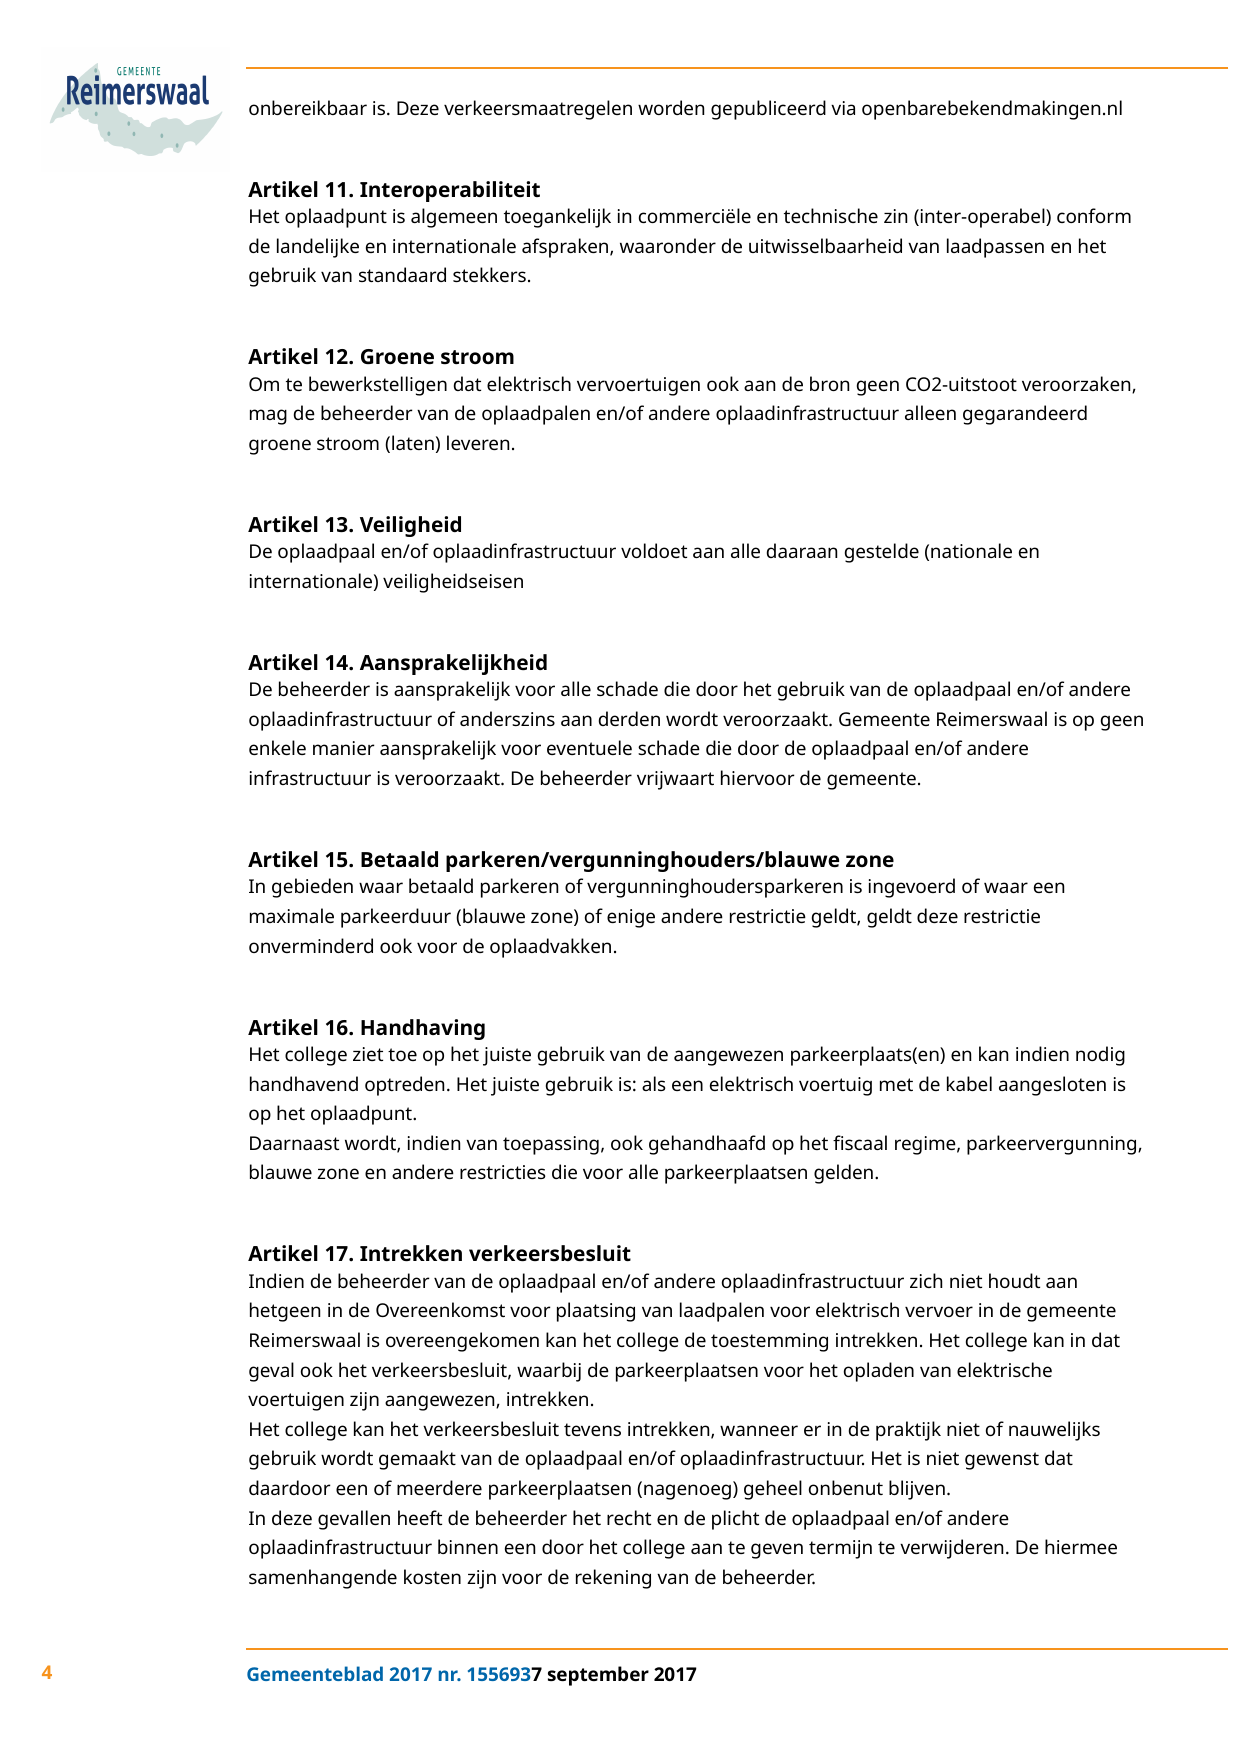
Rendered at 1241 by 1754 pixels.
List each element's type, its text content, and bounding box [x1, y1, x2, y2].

text Daarnaast wordt, indien van toepassing, ook gehandhaafd op het fiscaal regime, parkeervergunning, blauwe zone en andere restricties die voor alle parkeerplaatsen gelden. [248, 1130, 1152, 1185]
text Het college kan het verkeersbesluit tevens intrekken, wanneer er in de praktijk niet of nauwelijks gebruik wordt gemaakt van de oplaadpaal en/of oplaadinfrastructuur. Het is niet gewenst dat daardoor een of meerdere parkeerplaatsen (nagenoeg) geheel onbenut blijven. [248, 1416, 1152, 1501]
text Artikel 11. Interoperabiliteit [248, 175, 1152, 203]
text onbereikbaar is. Deze verkeersmaatregelen worden gepubliceerd via openbarebekendmakingen.nl [248, 95, 1152, 121]
text Het oplaadpunt is algemeen toegankelijk in commerciële en technische zin (inter-operabel) conform de landelijke en internationale afspraken, waaronder de uitwisselbaarheid van laadpassen en het gebruik van standaard stekkers. [248, 203, 1152, 288]
text In deze gevallen heeft de beheerder het recht en de plicht de oplaadpaal en/of andere oplaadinfrastructuur binnen een door het college aan te geven termijn te verwijderen. De hiermee samenhangende kosten zijn voor de rekening van de beheerder. [248, 1505, 1152, 1589]
text Om te bewerkstelligen dat elektrisch vervoertuigen ook aan de bron geen CO2-uitstoot veroorzaken, mag de beheerder van de oplaadpalen en/of andere oplaadinfrastructuur alleen gegarandeerd groene stroom (laten) leveren. [248, 371, 1152, 456]
text Artikel 17. Intrekken verkeersbesluit [248, 1239, 1152, 1268]
text Artikel 15. Betaald parkeren/vergunninghouders/blauwe zone [248, 845, 1152, 874]
text Indien de beheerder van de oplaadpaal en/of andere oplaadinfrastructuur zich niet houdt aan hetgeen in de Overeenkomst voor plaatsing van laadpalen voor elektrisch vervoer in de gemeente Reimerswaal is overeengekomen kan het college de toestemming intrekken. Het college kan in dat geval ook het verkeersbesluit, waarbij de parkeerplaatsen voor het opladen van elektrische voertuigen zijn aangewezen, intrekken. [248, 1268, 1152, 1412]
text In gebieden waar betaald parkeren of vergunninghoudersparkeren is ingevoerd of waar een maximale parkeerduur (blauwe zone) of enige andere restrictie geldt, geldt deze restrictie onverminderd ook voor de oplaadvakken. [248, 874, 1152, 958]
text Artikel 12. Groene stroom [248, 342, 1152, 371]
text Artikel 14. Aansprakelijkheid [248, 648, 1152, 676]
text De oplaadpaal en/of oplaadinfrastructuur voldoet aan alle daaraan gestelde (nationale en internationale) veiligheidseisen [248, 538, 1152, 594]
text Artikel 16. Handhaving [248, 1013, 1152, 1041]
text Het college ziet toe op het juiste gebruik van de aangewezen parkeerplaats(en) en kan indien nodig handhavend optreden. Het juiste gebruik is: als een elektrisch voertuig met de kabel aangesloten is op het oplaadpunt. [248, 1041, 1152, 1126]
text Artikel 13. Veiligheid [248, 510, 1152, 538]
picture [41, 47, 231, 172]
text De beheerder is aansprakelijk voor alle schade die door het gebruik van de oplaadpaal en/of andere oplaadinfrastructuur of anderszins aan derden wordt veroorzaakt. Gemeente Reimerswaal is op geen enkele manier aansprakelijk voor eventuele schade die door de oplaadpaal en/of andere infrastructuur is veroorzaakt. De beheerder vrijwaart hiervoor de gemeente. [248, 676, 1152, 791]
